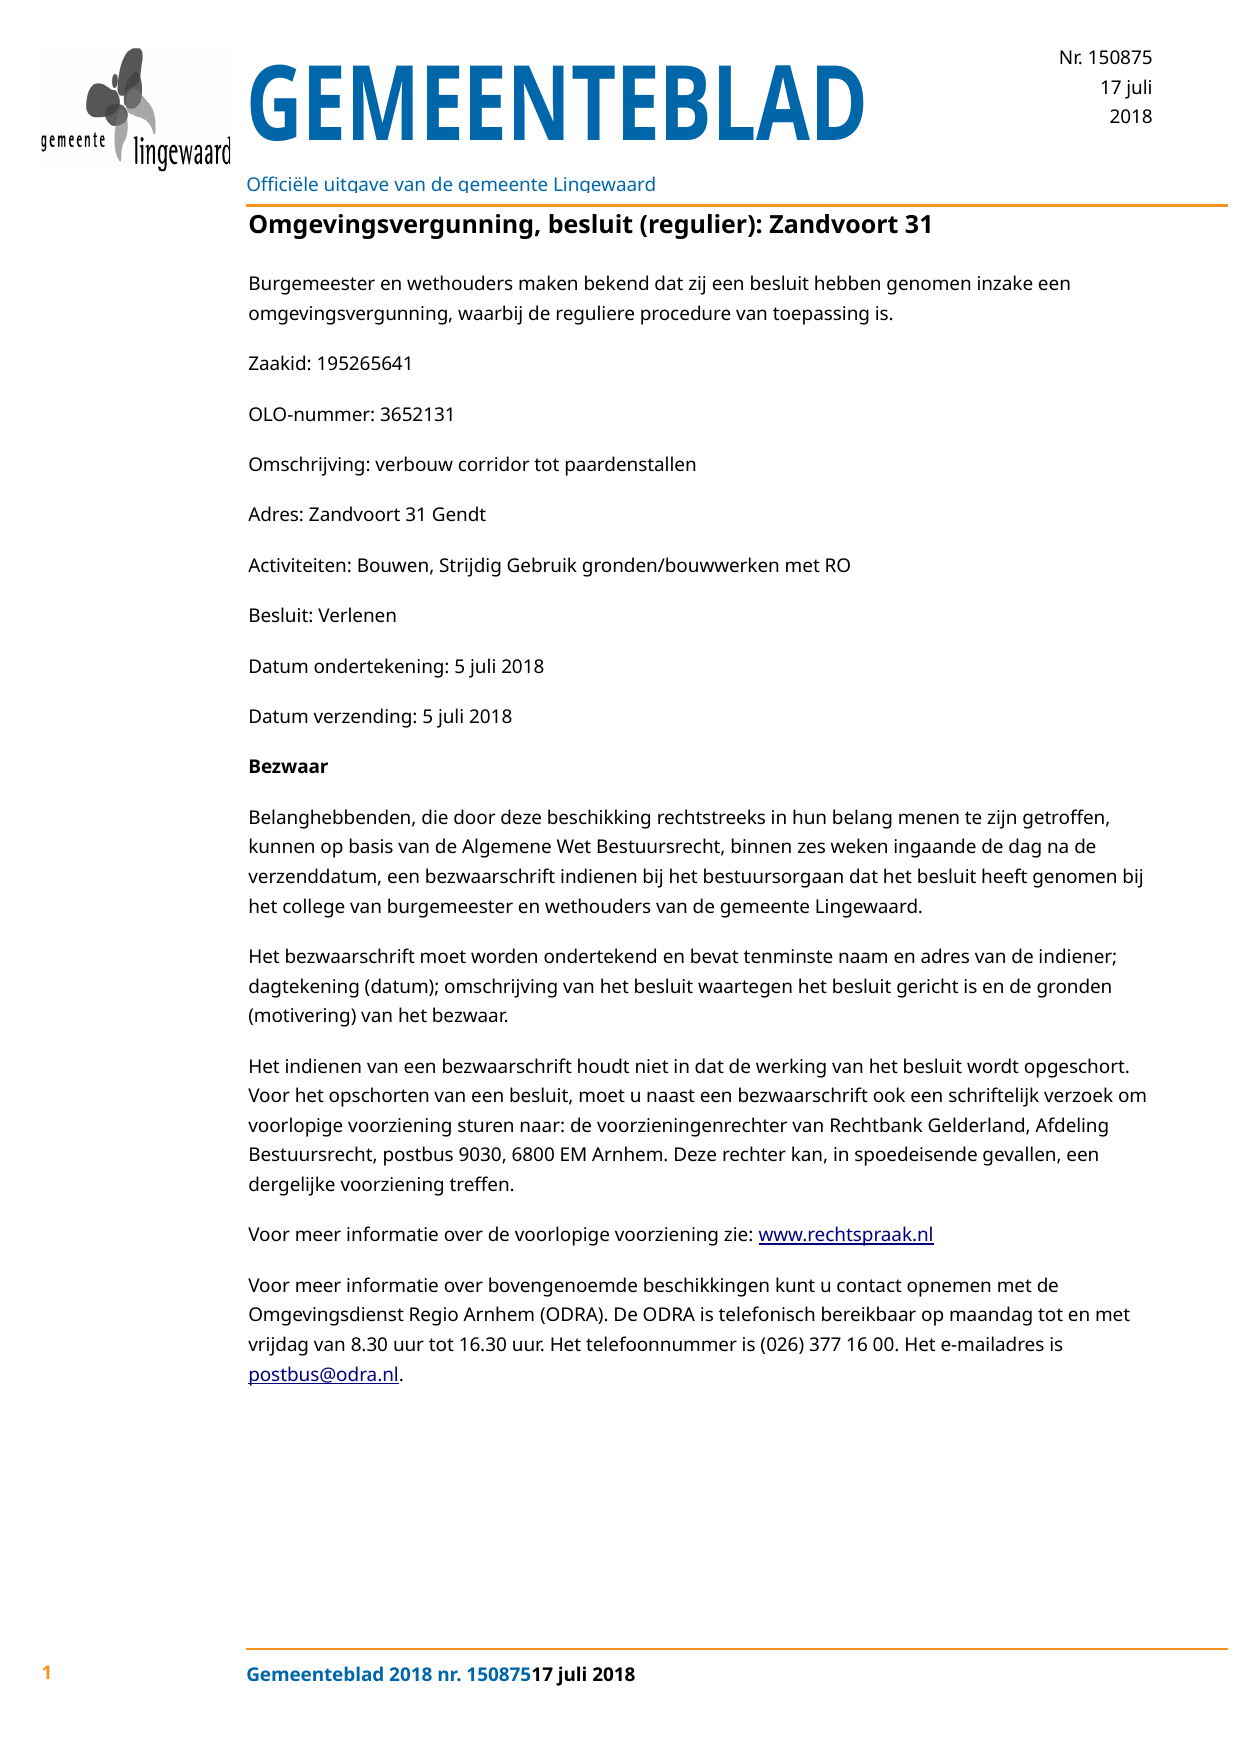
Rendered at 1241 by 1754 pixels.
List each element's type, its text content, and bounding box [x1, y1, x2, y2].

text Activiteiten: Bouwen, Strijdig Gebruik gronden/bouwwerken met RO [248, 552, 1152, 578]
text Zaakid: 195265641 [248, 350, 1152, 376]
text OLO-nummer: 3652131 [248, 401, 1152, 426]
text Bezwaar [248, 754, 1152, 779]
text Belanghebbenden, die door deze beschikking rechtstreeks in hun belang menen te zijn getroffen, kunnen op basis van de Algemene Wet Bestuursrecht, binnen zes weken ingaande de dag na de verzenddatum, een bezwaarschrift indienen bij het bestuursorgaan dat het besluit heeft genomen bij het college van burgemeester en wethouders van de gemeente Lingewaard. [248, 804, 1152, 918]
text Datum verzending: 5 juli 2018 [248, 703, 1152, 729]
text Besluit: Verlenen [248, 602, 1152, 628]
text Burgemeester en wethouders maken bekend dat zij een besluit hebben genomen inzake een omgevingsvergunning, waarbij de reguliere procedure van toepassing is. [248, 270, 1152, 326]
picture [41, 47, 231, 172]
text Omschrijving: verbouw corridor tot paardenstallen [248, 451, 1152, 477]
text Voor meer informatie over bovengenoemde beschikkingen kunt u contact opnemen met de Omgevingsdienst Regio Arnhem (ODRA). De ODRA is telefonisch bereikbaar op maandag tot en met vrijdag van 8.30 uur tot 16.30 uur. Het telefoonnummer is (026) 377 16 00. Het e-mailadres is postbus@odra.nl. [248, 1272, 1152, 1386]
text Datum ondertekening: 5 juli 2018 [248, 653, 1152, 678]
text Omgevingsvergunning, besluit (regulier): Zandvoort 31 [248, 207, 1152, 241]
text Voor meer informatie over de voorlopige voorziening zie: www.rechtspraak.nl [248, 1222, 1152, 1247]
text Het indienen van een bezwaarschrift houdt niet in dat de werking van het besluit wordt opgeschort. Voor het opschorten van een besluit, moet u naast een bezwaarschrift ook een schriftelijk verzoek om voorlopige voorziening sturen naar: de voorzieningenrechter van Rechtbank Gelderland, Afdeling Bestuursrecht, postbus 9030, 6800 EM Arnhem. Deze rechter kan, in spoedeisende gevallen, een dergelijke voorziening treffen. [248, 1053, 1152, 1197]
text Adres: Zandvoort 31 Gendt [248, 502, 1152, 527]
text Het bezwaarschrift moet worden ondertekend en bevat tenminste naam en adres van de indiener; dagtekening (datum); omschrijving van het besluit waartegen het besluit gericht is en de gronden (motivering) van het bezwaar. [248, 943, 1152, 1028]
